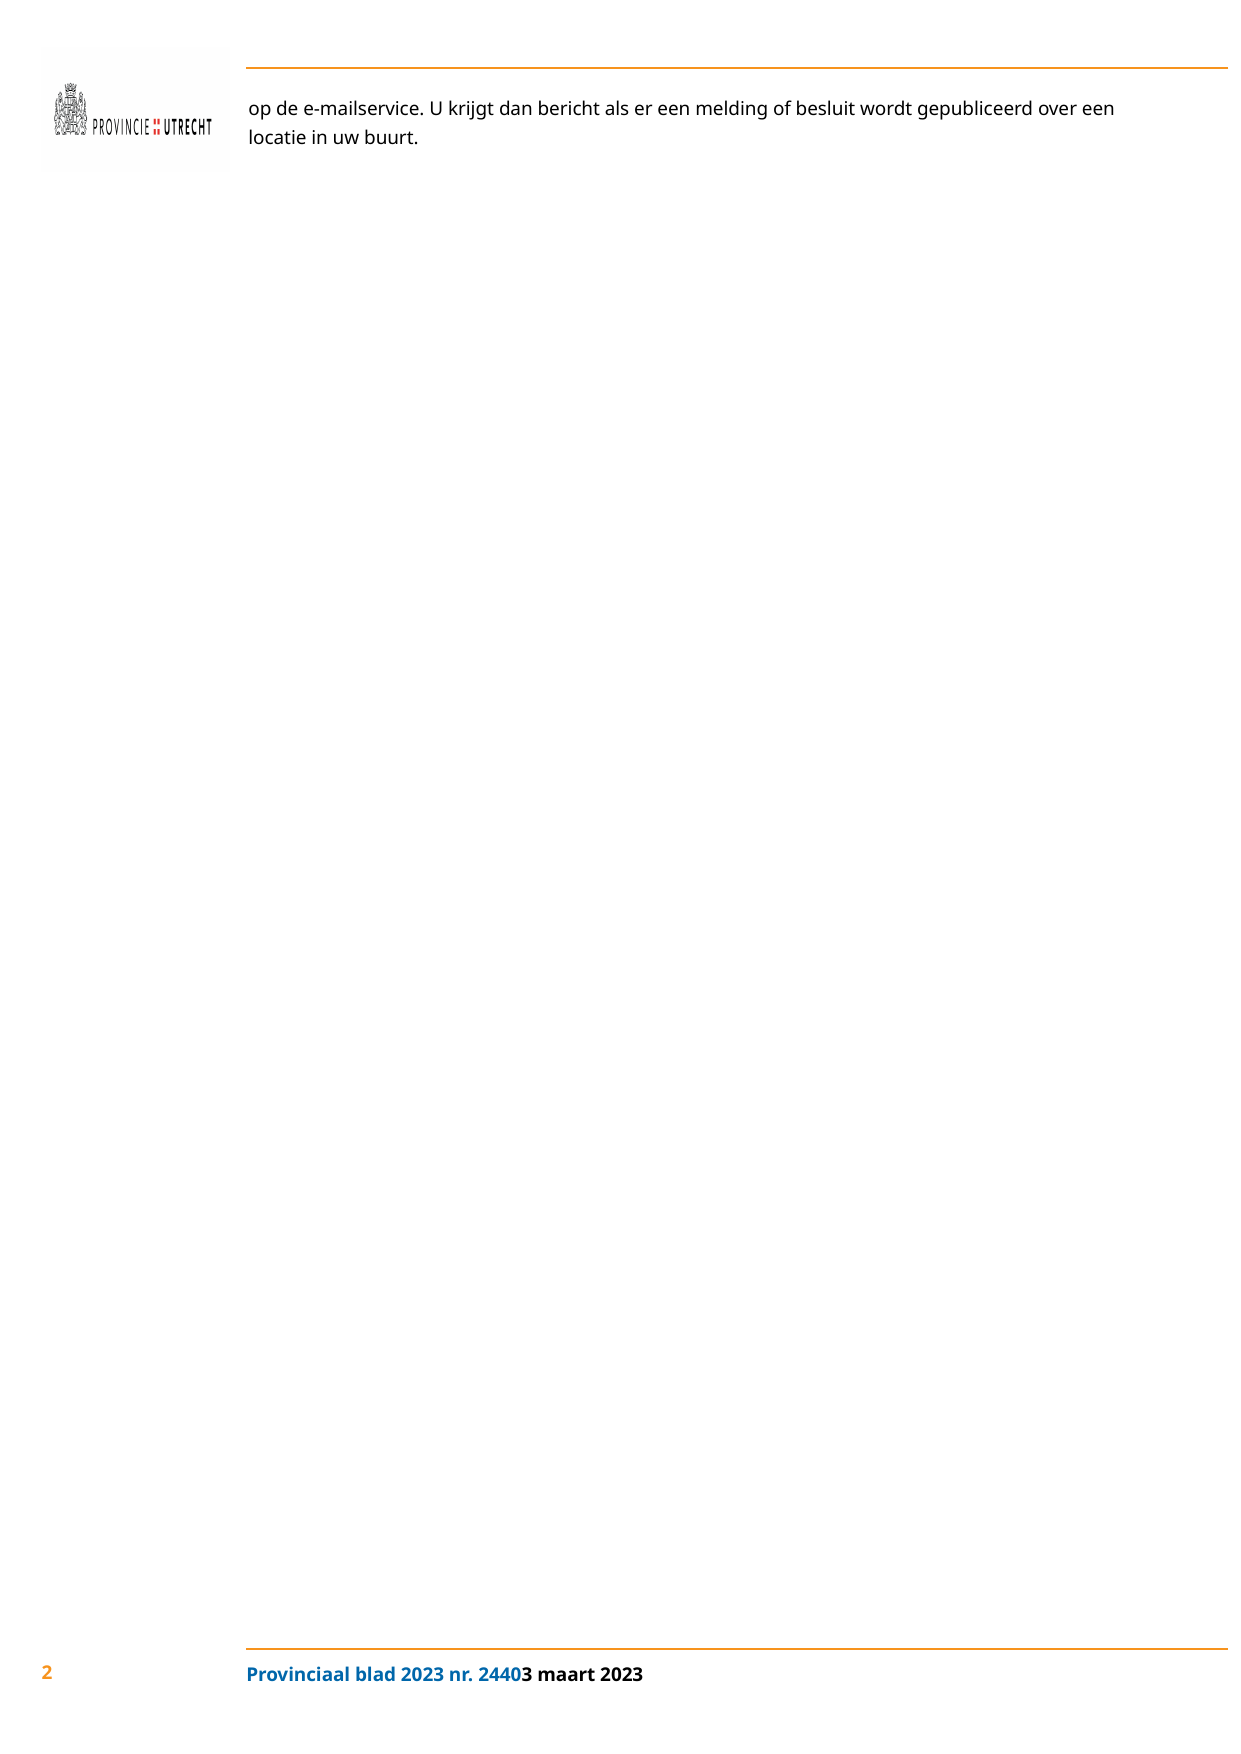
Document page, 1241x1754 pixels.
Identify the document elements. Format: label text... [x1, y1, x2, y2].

text op de e-mailservice. U krijgt dan bericht als er een melding of besluit wordt gepubliceerd over een locatie in uw buurt. [248, 95, 1152, 150]
picture [41, 47, 231, 172]
